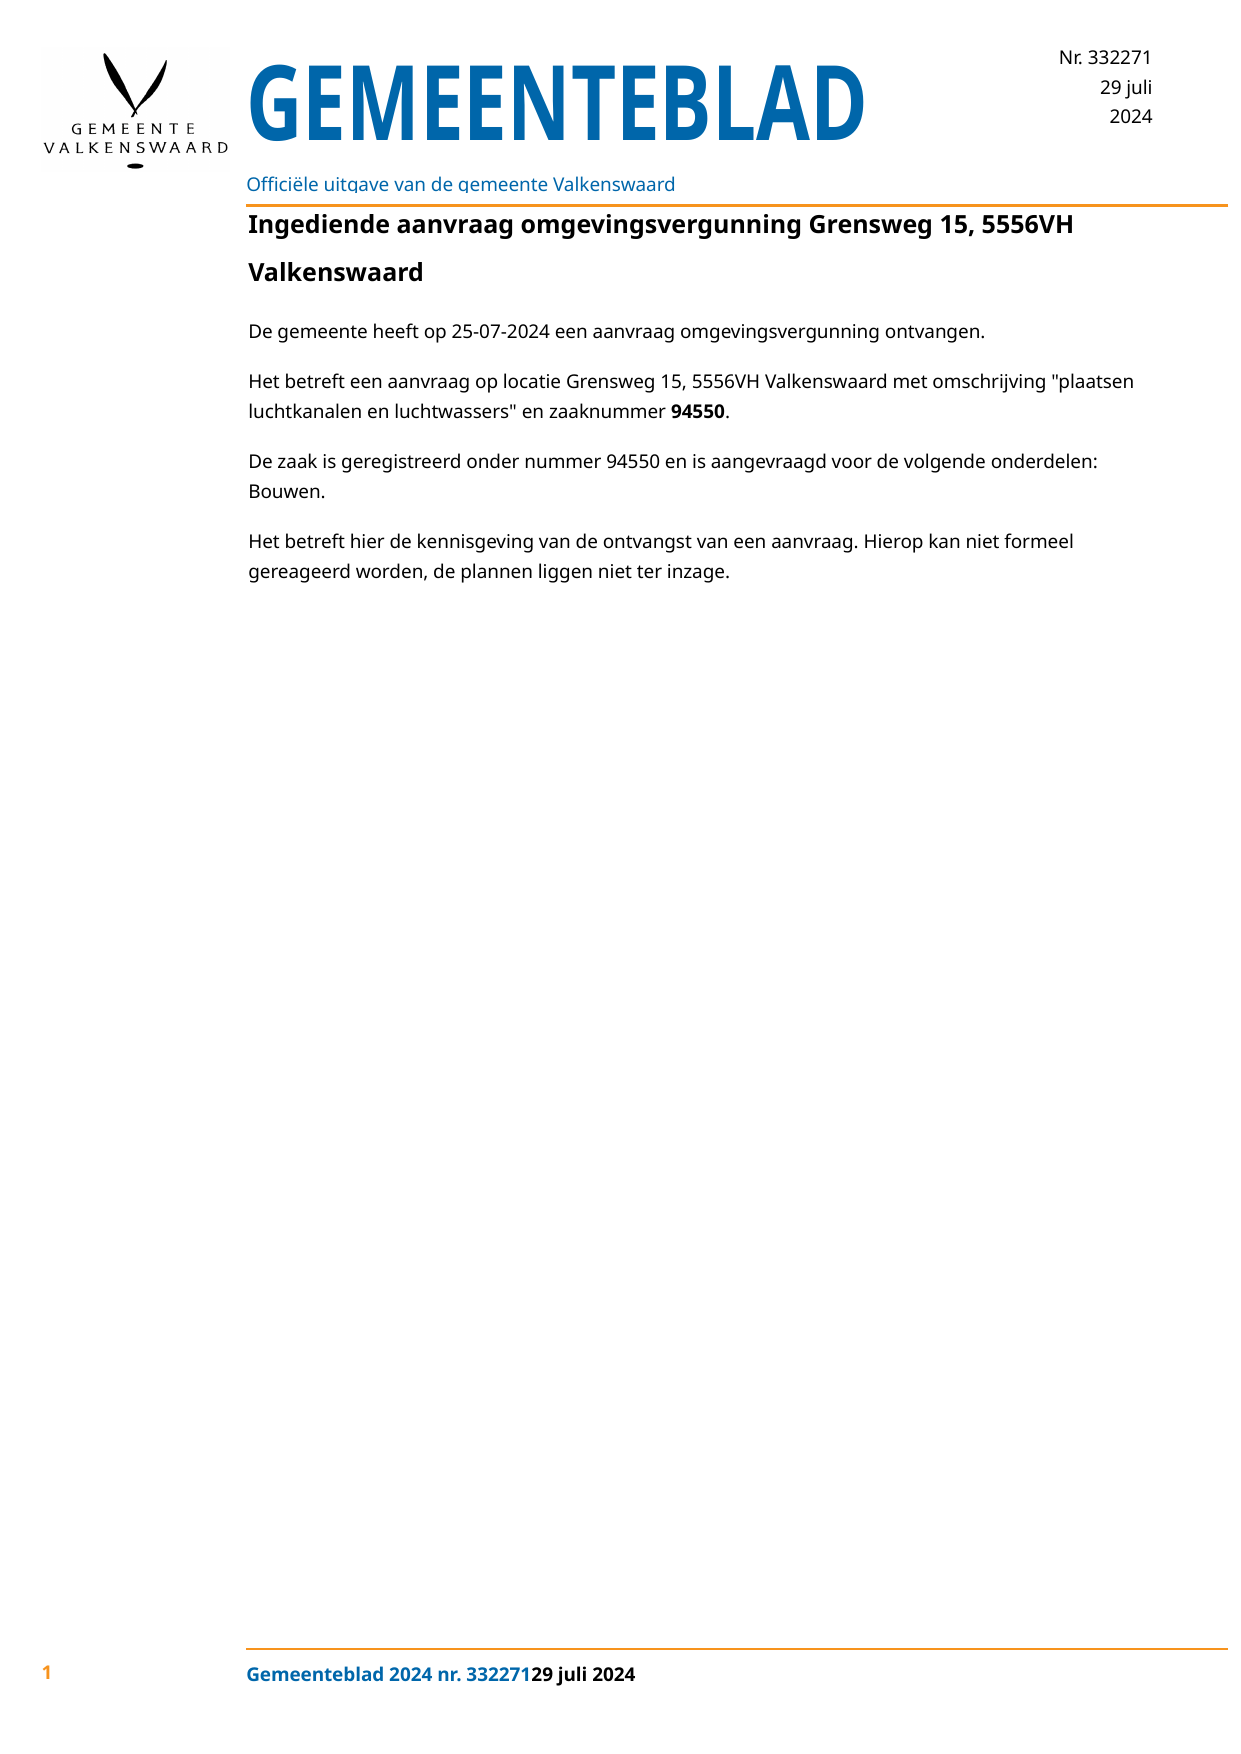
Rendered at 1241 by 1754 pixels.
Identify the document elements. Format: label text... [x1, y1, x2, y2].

picture [41, 47, 231, 172]
text Het betreft hier de kennisgeving van de ontvangst van een aanvraag. Hierop kan niet formeel gereageerd worden, de plannen liggen niet ter inzage. [248, 528, 1152, 584]
text Ingediende aanvraag omgevingsvergunning Grensweg 15, 5556VH Valkenswaard [248, 207, 1152, 288]
text De gemeente heeft op 25-07-2024 een aanvraag omgevingsvergunning ontvangen. [248, 318, 1152, 344]
text De zaak is geregistreerd onder nummer 94550 en is aangevraagd voor de volgende onderdelen: Bouwen. [248, 448, 1152, 504]
text Het betreft een aanvraag op locatie Grensweg 15, 5556VH Valkenswaard met omschrijving "plaatsen luchtkanalen en luchtwassers" en zaaknummer 94550. [248, 368, 1152, 424]
